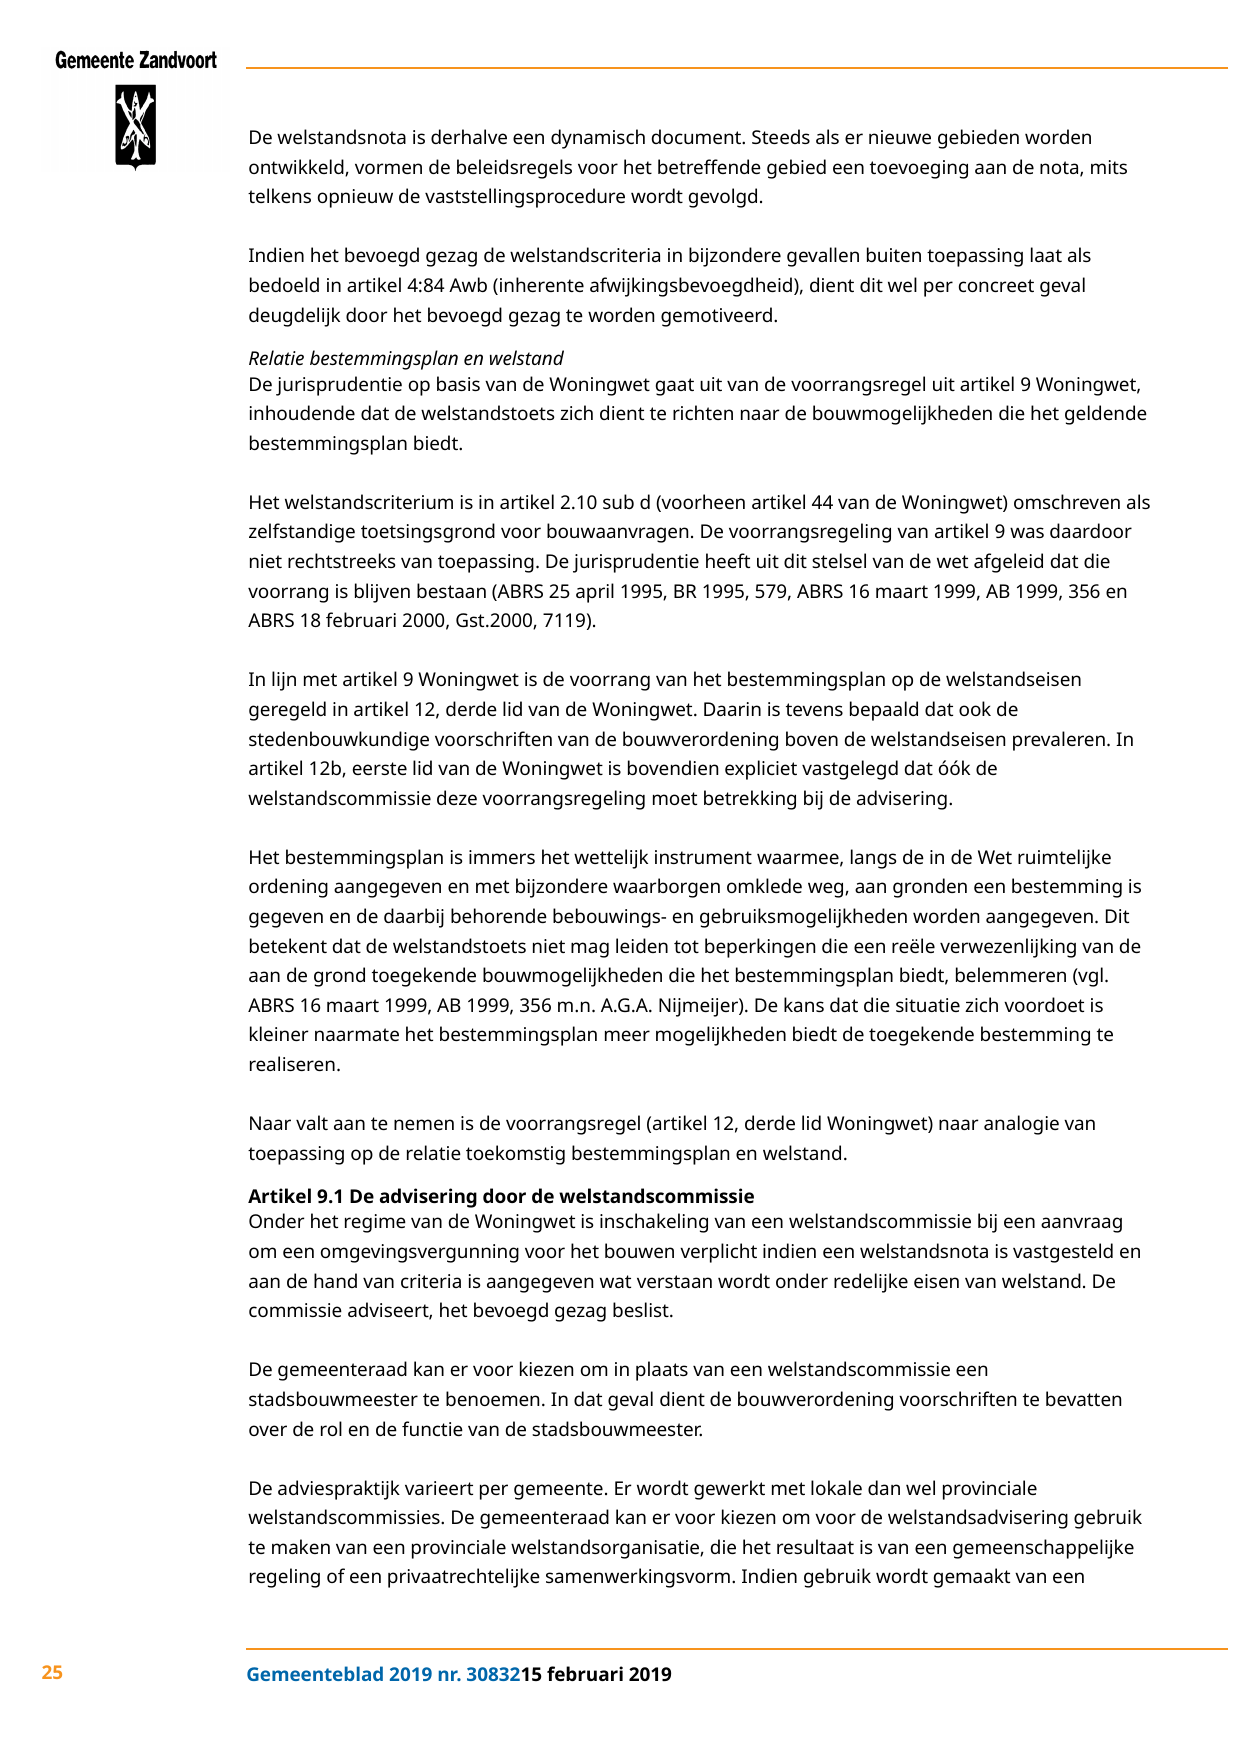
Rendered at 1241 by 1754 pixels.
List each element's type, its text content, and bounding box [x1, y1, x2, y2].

text Indien het bevoegd gezag de welstandscriteria in bijzondere gevallen buiten toepassing laat als bedoeld in artikel 4:84 Awb (inherente afwijkingsbevoegdheid), dient dit wel per concreet geval deugdelijk door het bevoegd gezag te worden gemotiveerd. [248, 243, 1152, 328]
text Het bestemmingsplan is immers het wettelijk instrument waarmee, langs de in de Wet ruimtelijke ordening aangegeven en met bijzondere waarborgen omklede weg, aan gronden een bestemming is gegeven en de daarbij behorende bebouwings- en gebruiksmogelijkheden worden aangegeven. Dit betekent dat de welstandstoets niet mag leiden tot beperkingen die een reële verwezenlijking van de aan de grond toegekende bouwmogelijkheden die het bestemmingsplan biedt, belemmeren (vgl. ABRS 16 maart 1999, AB 1999, 356 m.n. A.G.A. Nijmeijer). De kans dat die situatie zich voordoet is kleiner naarmate het bestemmingsplan meer mogelijkheden biedt de toegekende bestemming te realiseren. [248, 844, 1152, 1077]
text Onder het regime van de Woningwet is inschakeling van een welstandscommissie bij een aanvraag om een omgevingsvergunning voor het bouwen verplicht indien een welstandsnota is vastgesteld en aan de hand van criteria is aangegeven wat verstaan wordt onder redelijke eisen van welstand. De commissie adviseert, het bevoegd gezag beslist. [248, 1209, 1152, 1323]
text In lijn met artikel 9 Woningwet is de voorrang van het bestemmingsplan op de welstandseisen geregeld in artikel 12, derde lid van de Woningwet. Daarin is tevens bepaald dat ook de stedenbouwkundige voorschriften van de bouwverordening boven de welstandseisen prevaleren. In artikel 12b, eerste lid van de Woningwet is bovendien expliciet vastgelegd dat óók de welstandscommissie deze voorrangsregeling moet betrekking bij de advisering. [248, 667, 1152, 811]
text Artikel 9.1 De advisering door de welstandscommissie [248, 1183, 1152, 1209]
picture [41, 47, 231, 172]
text Naar valt aan te nemen is de voorrangsregel (artikel 12, derde lid Woningwet) naar analogie van toepassing op de relatie toekomstig bestemmingsplan en welstand. [248, 1110, 1152, 1166]
text Het welstandscriterium is in artikel 2.10 sub d (voorheen artikel 44 van de Woningwet) omschreven als zelfstandige toetsingsgrond voor bouwaanvragen. De voorrangsregeling van artikel 9 was daardoor niet rechtstreeks van toepassing. De jurisprudentie heeft uit dit stelsel van de wet afgeleid dat die voorrang is blijven bestaan (ABRS 25 april 1995, BR 1995, 579, ABRS 16 maart 1999, AB 1999, 356 en ABRS 18 februari 2000, Gst.2000, 7119). [248, 489, 1152, 633]
text De gemeenteraad kan er voor kiezen om in plaats van een welstandscommissie een stadsbouwmeester te benoemen. In dat geval dient de bouwverordening voorschriften te bevatten over de rol en de functie van de stadsbouwmeester. [248, 1357, 1152, 1442]
text De jurisprudentie op basis van de Woningwet gaat uit van de voorrangsregel uit artikel 9 Woningwet, inhoudende dat de welstandstoets zich dient te richten naar de bouwmogelijkheden die het geldende bestemmingsplan biedt. [248, 371, 1152, 456]
text De welstandsnota is derhalve een dynamisch document. Steeds als er nieuwe gebieden worden ontwikkeld, vormen de beleidsregels voor het betreffende gebied een toevoeging aan de nota, mits telkens opnieuw de vaststellingsprocedure wordt gevolgd. [248, 124, 1152, 209]
text De adviespraktijk varieert per gemeente. Er wordt gewerkt met lokale dan wel provinciale welstandscommissies. De gemeenteraad kan er voor kiezen om voor de welstandsadvisering gebruik te maken van een provinciale welstandsorganisatie, die het resultaat is van een gemeenschappelijke regeling of een privaatrechtelijke samenwerkingsvorm. Indien gebruik wordt gemaakt van een [248, 1475, 1152, 1589]
text Relatie bestemmingsplan en welstand [248, 345, 1152, 371]
